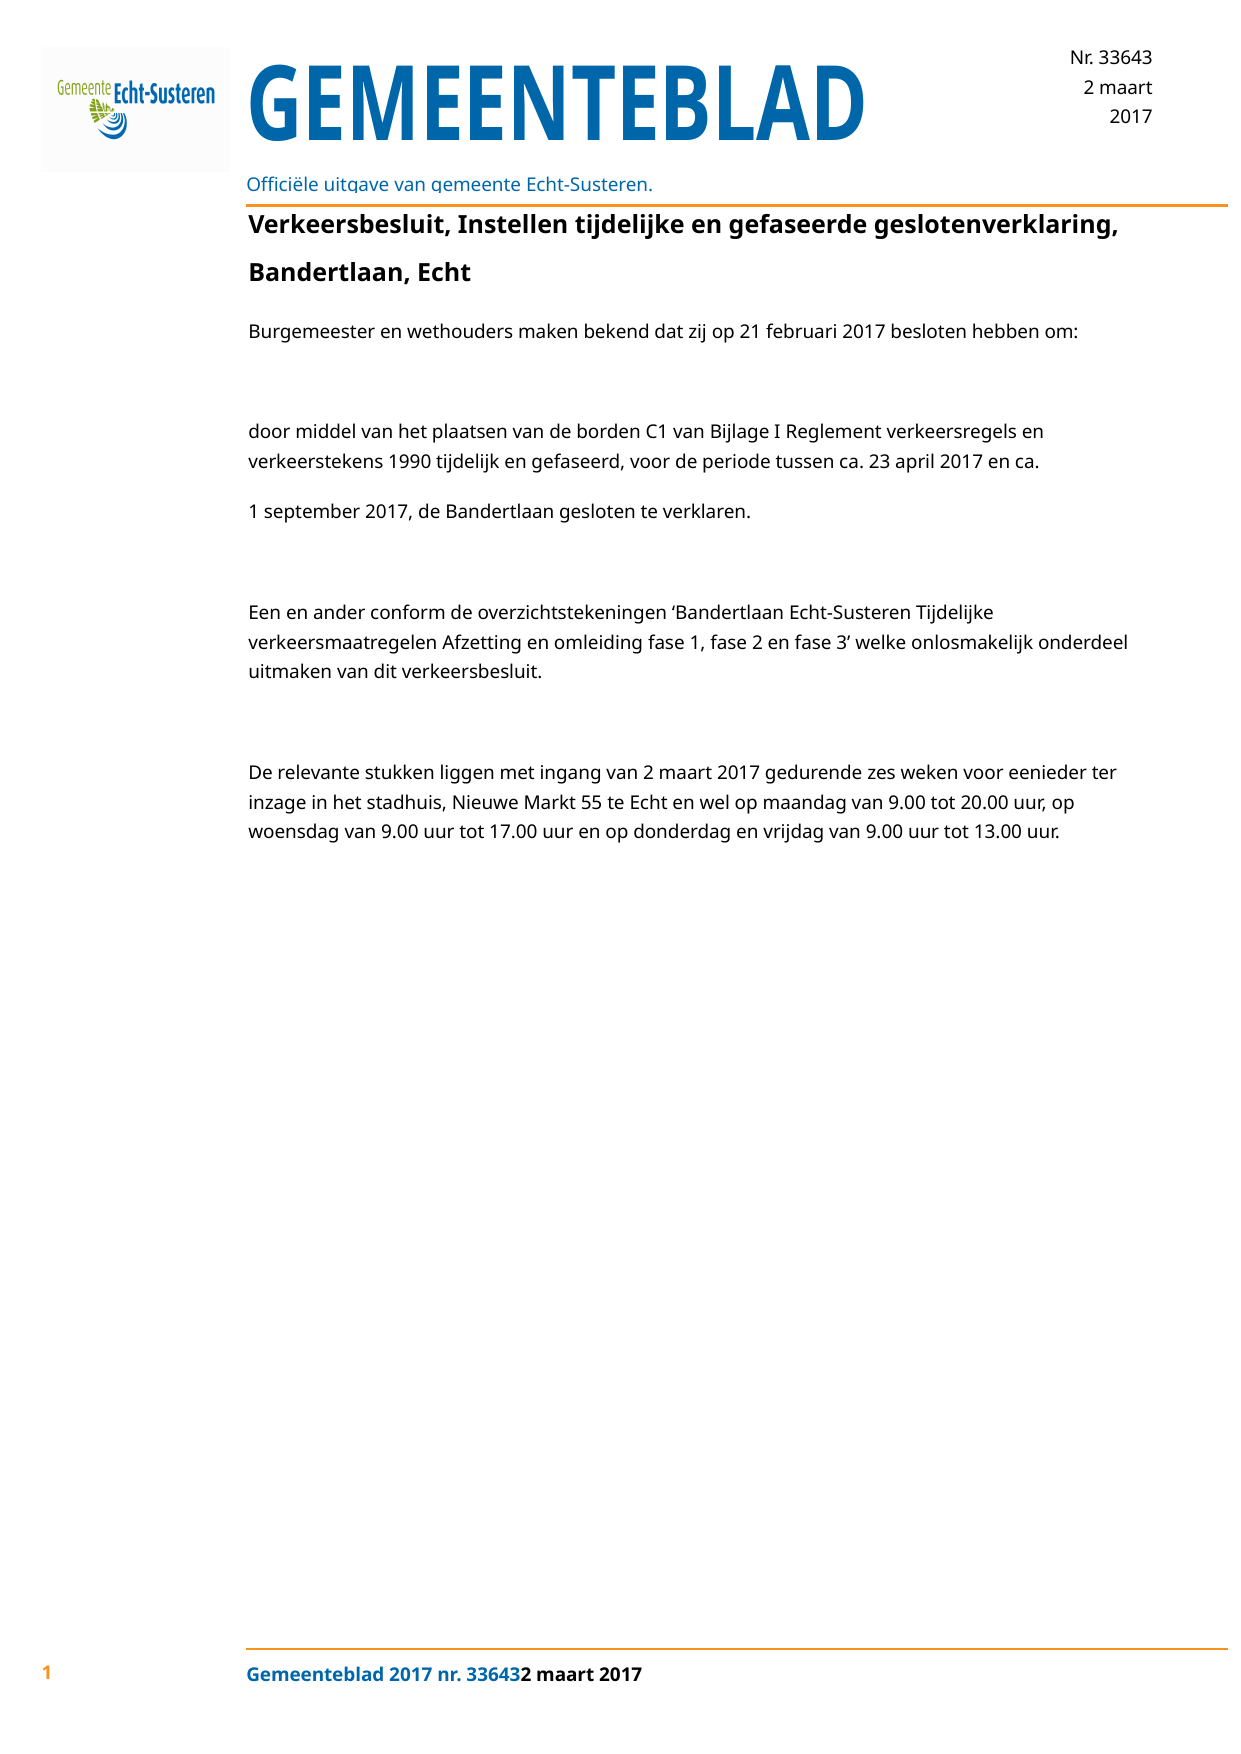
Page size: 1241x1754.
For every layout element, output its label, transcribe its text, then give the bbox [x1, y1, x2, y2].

picture [41, 47, 231, 172]
text Verkeersbesluit, Instellen tijdelijke en gefaseerde geslotenverklaring, Bandertlaan, Echt [248, 207, 1152, 288]
text Burgemeester en wethouders maken bekend dat zij op 21 februari 2017 besloten hebben om: [248, 318, 1152, 344]
text De relevante stukken liggen met ingang van 2 maart 2017 gedurende zes weken voor eenieder ter inzage in het stadhuis, Nieuwe Markt 55 te Echt en wel op maandag van 9.00 tot 20.00 uur, op woensdag van 9.00 uur tot 17.00 uur en op donderdag en vrijdag van 9.00 uur tot 13.00 uur. [248, 759, 1152, 844]
text door middel van het plaatsen van de borden C1 van Bijlage I Reglement verkeersregels en verkeerstekens 1990 tijdelijk en gefaseerd, voor de periode tussen ca. 23 april 2017 en ca. [248, 419, 1152, 474]
text Een en ander conform de overzichtstekeningen ‘Bandertlaan Echt-Susteren Tijdelijke verkeersmaatregelen Afzetting en omleiding fase 1, fase 2 en fase 3’ welke onlosmakelijk onderdeel uitmaken van dit verkeersbesluit. [248, 599, 1152, 684]
text 1 september 2017, de Bandertlaan gesloten te verklaren. [248, 499, 1152, 524]
